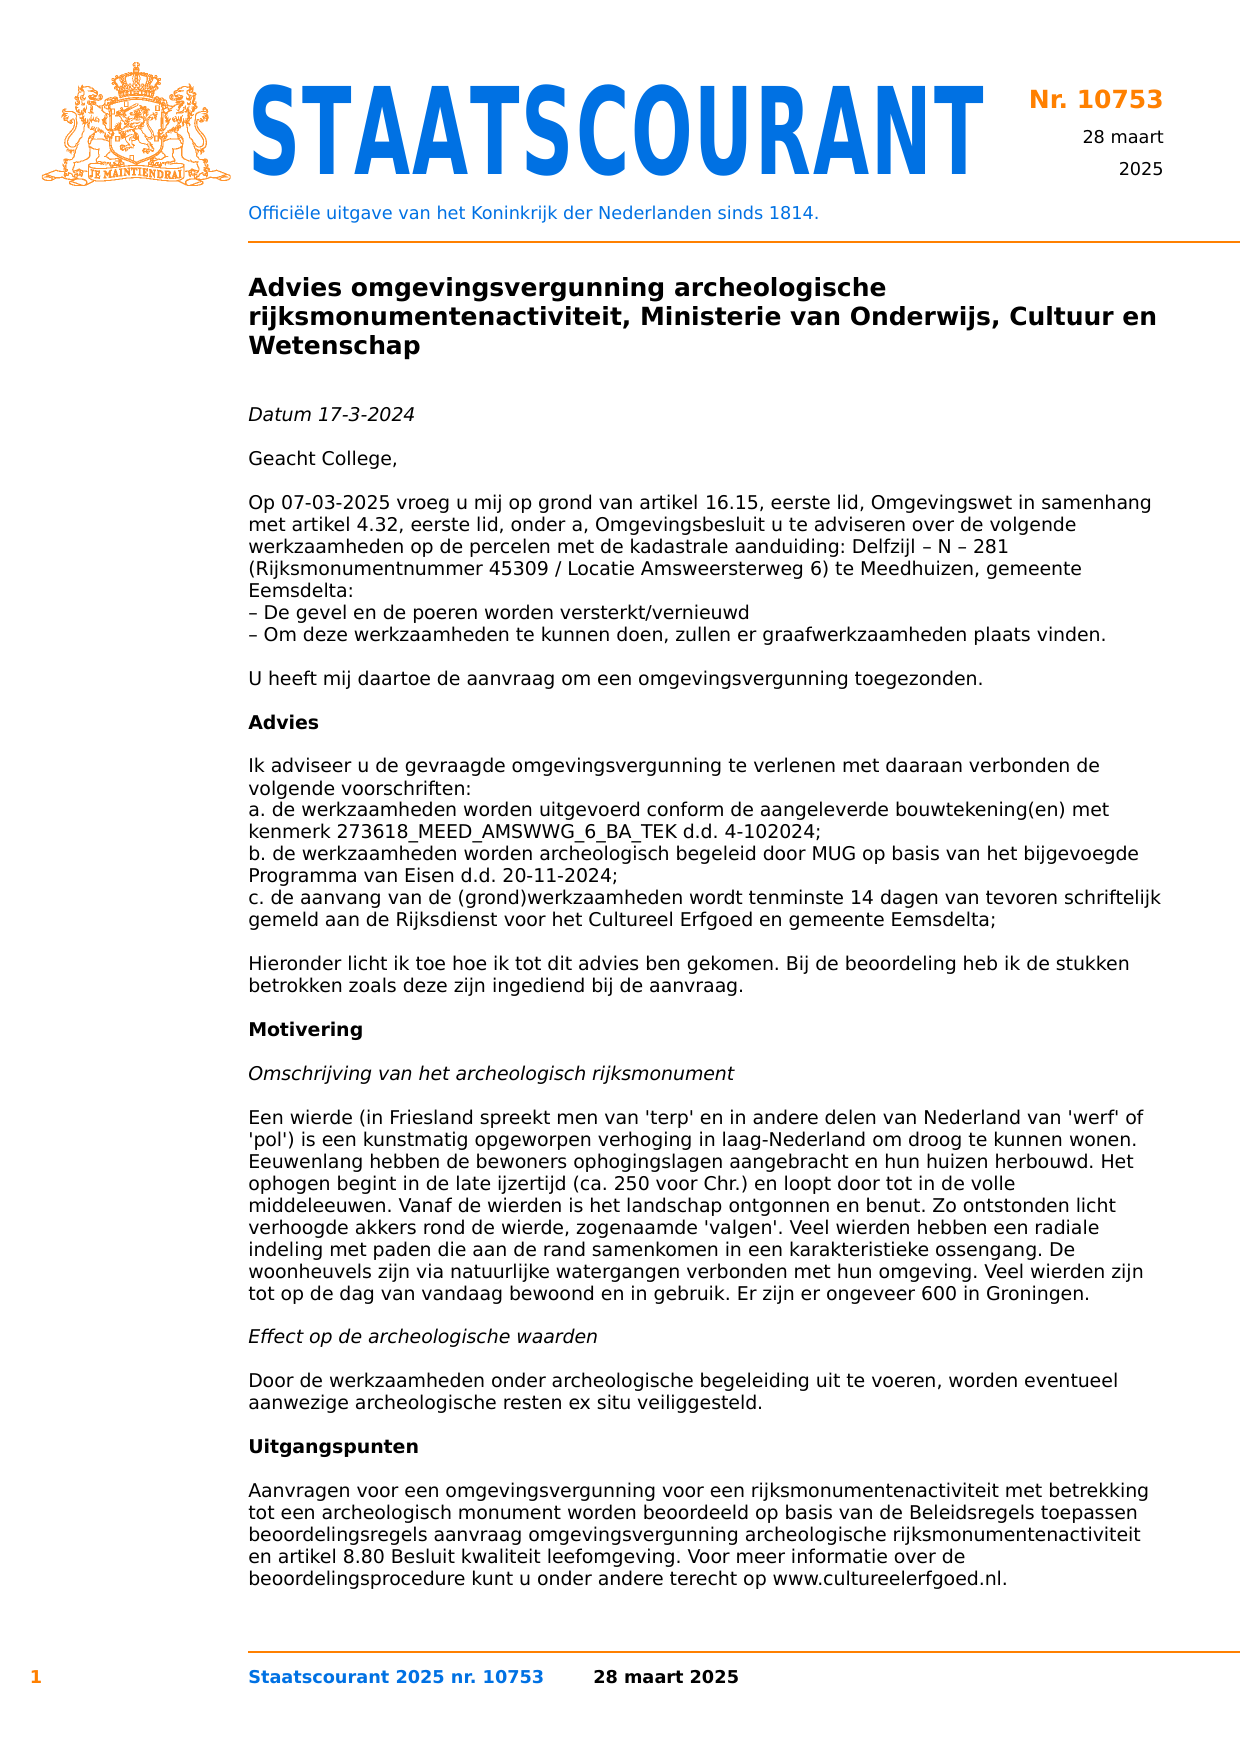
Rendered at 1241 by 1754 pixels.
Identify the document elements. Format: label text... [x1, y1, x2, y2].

text U heeft mij daartoe de aanvraag om een omgevingsvergunning toegezonden. [248, 668, 1163, 690]
text Een wierde (in Friesland spreekt men van 'terp' en in andere delen van Nederland van 'werf' of 'pol') is een kunstmatig opgeworpen verhoging in laag-Nederland om droog te kunnen wonen. Eeuwenlang hebben de bewoners ophogingslagen aangebracht en hun huizen herbouwd. Het ophogen begint in de late ijzertijd (ca. 250 voor Chr.) en loopt door tot in de volle middeleeuwen. Vanaf de wierden is het landschap ontgonnen en benut. Zo ontstonden licht verhoogde akkers rond de wierde, zogenaamde 'valgen'. Veel wierden hebben een radiale indeling met paden die aan de rand samenkomen in een karakteristieke ossengang. De woonheuvels zijn via natuurlijke watergangen verbonden met hun omgeving. Veel wierden zijn tot op de dag van vandaag bewoond en in gebruik. Er zijn er ongeveer 600 in Groningen. [248, 1107, 1163, 1304]
table_cell Officiële uitgave van het Koninkrijk der Nederlanden sinds 1814. [248, 203, 1240, 241]
table_cell 28 maart [998, 121, 1240, 153]
subtitle Advies [248, 712, 1163, 733]
table_header Nr. 10753 [998, 62, 1240, 121]
table_header [25, 62, 248, 241]
text Datum 17-3-2024 [248, 404, 1163, 426]
subtitle Motivering [248, 1019, 1163, 1041]
text – De gevel en de poeren worden versterkt/vernieuwd [248, 602, 1163, 624]
picture [41, 62, 231, 186]
subtitle Uitgangspunten [248, 1436, 1163, 1458]
subtitle Effect op de archeologische waarden [248, 1326, 1163, 1348]
subtitle Advies omgevingsvergunning archeologische rijksmonumentenactiviteit, Ministerie van Onderwijs, Cultuur en Wetenschap [248, 273, 1163, 361]
text Geacht College, [248, 448, 1163, 470]
text Op 07-03-2025 vroeg u mij op grond van artikel 16.15, eerste lid, Omgevingswet in samenhang met artikel 4.32, eerste lid, onder a, Omgevingsbesluit u te adviseren over de volgende werkzaamheden op de percelen met de kadastrale aanduiding: Delfzijl – N – 281 (Rijksmonumentnummer 45309 / Locatie Amsweersterweg 6) te Meedhuizen, gemeente Eemsdelta: [248, 492, 1163, 602]
text – Om deze werkzaamheden te kunnen doen, zullen er graafwerkzaamheden plaats vinden. [248, 624, 1163, 646]
table_header STAATSCOURANT [248, 62, 998, 203]
text a. de werkzaamheden worden uitgevoerd conform de aangeleverde bouwtekening(en) met kenmerk 273618_MEED_AMSWWG_6_BA_TEK d.d. 4-102024; [248, 799, 1163, 843]
text b. de werkzaamheden worden archeologisch begeleid door MUG op basis van het bijgevoegde Programma van Eisen d.d. 20-11-2024; [248, 843, 1163, 887]
text Ik adviseer u de gevraagde omgevingsvergunning te verlenen met daaraan verbonden de volgende voorschriften: [248, 755, 1163, 799]
subtitle Omschrijving van het archeologisch rijksmonument [248, 1063, 1163, 1085]
table_cell 2025 [998, 153, 1240, 203]
text Aanvragen voor een omgevingsvergunning voor een rijksmonumentenactiviteit met betrekking tot een archeologisch monument worden beoordeeld op basis van de Beleidsregels toepassen beoordelingsregels aanvraag omgevingsvergunning archeologische rijksmonumentenactiviteit en artikel 8.80 Besluit kwaliteit leefomgeving. Voor meer informatie over de beoordelingsprocedure kunt u onder andere terecht op www.cultureelerfgoed.nl. [248, 1480, 1163, 1590]
text c. de aanvang van de (grond)werkzaamheden wordt tenminste 14 dagen van tevoren schriftelijk gemeld aan de Rijksdienst voor het Cultureel Erfgoed en gemeente Eemsdelta; [248, 887, 1163, 931]
text Door de werkzaamheden onder archeologische begeleiding uit te voeren, worden eventueel aanwezige archeologische resten ex situ veiliggesteld. [248, 1370, 1163, 1414]
text Hieronder licht ik toe hoe ik tot dit advies ben gekomen. Bij de beoordeling heb ik de stukken betrokken zoals deze zijn ingediend bij de aanvraag. [248, 953, 1163, 997]
